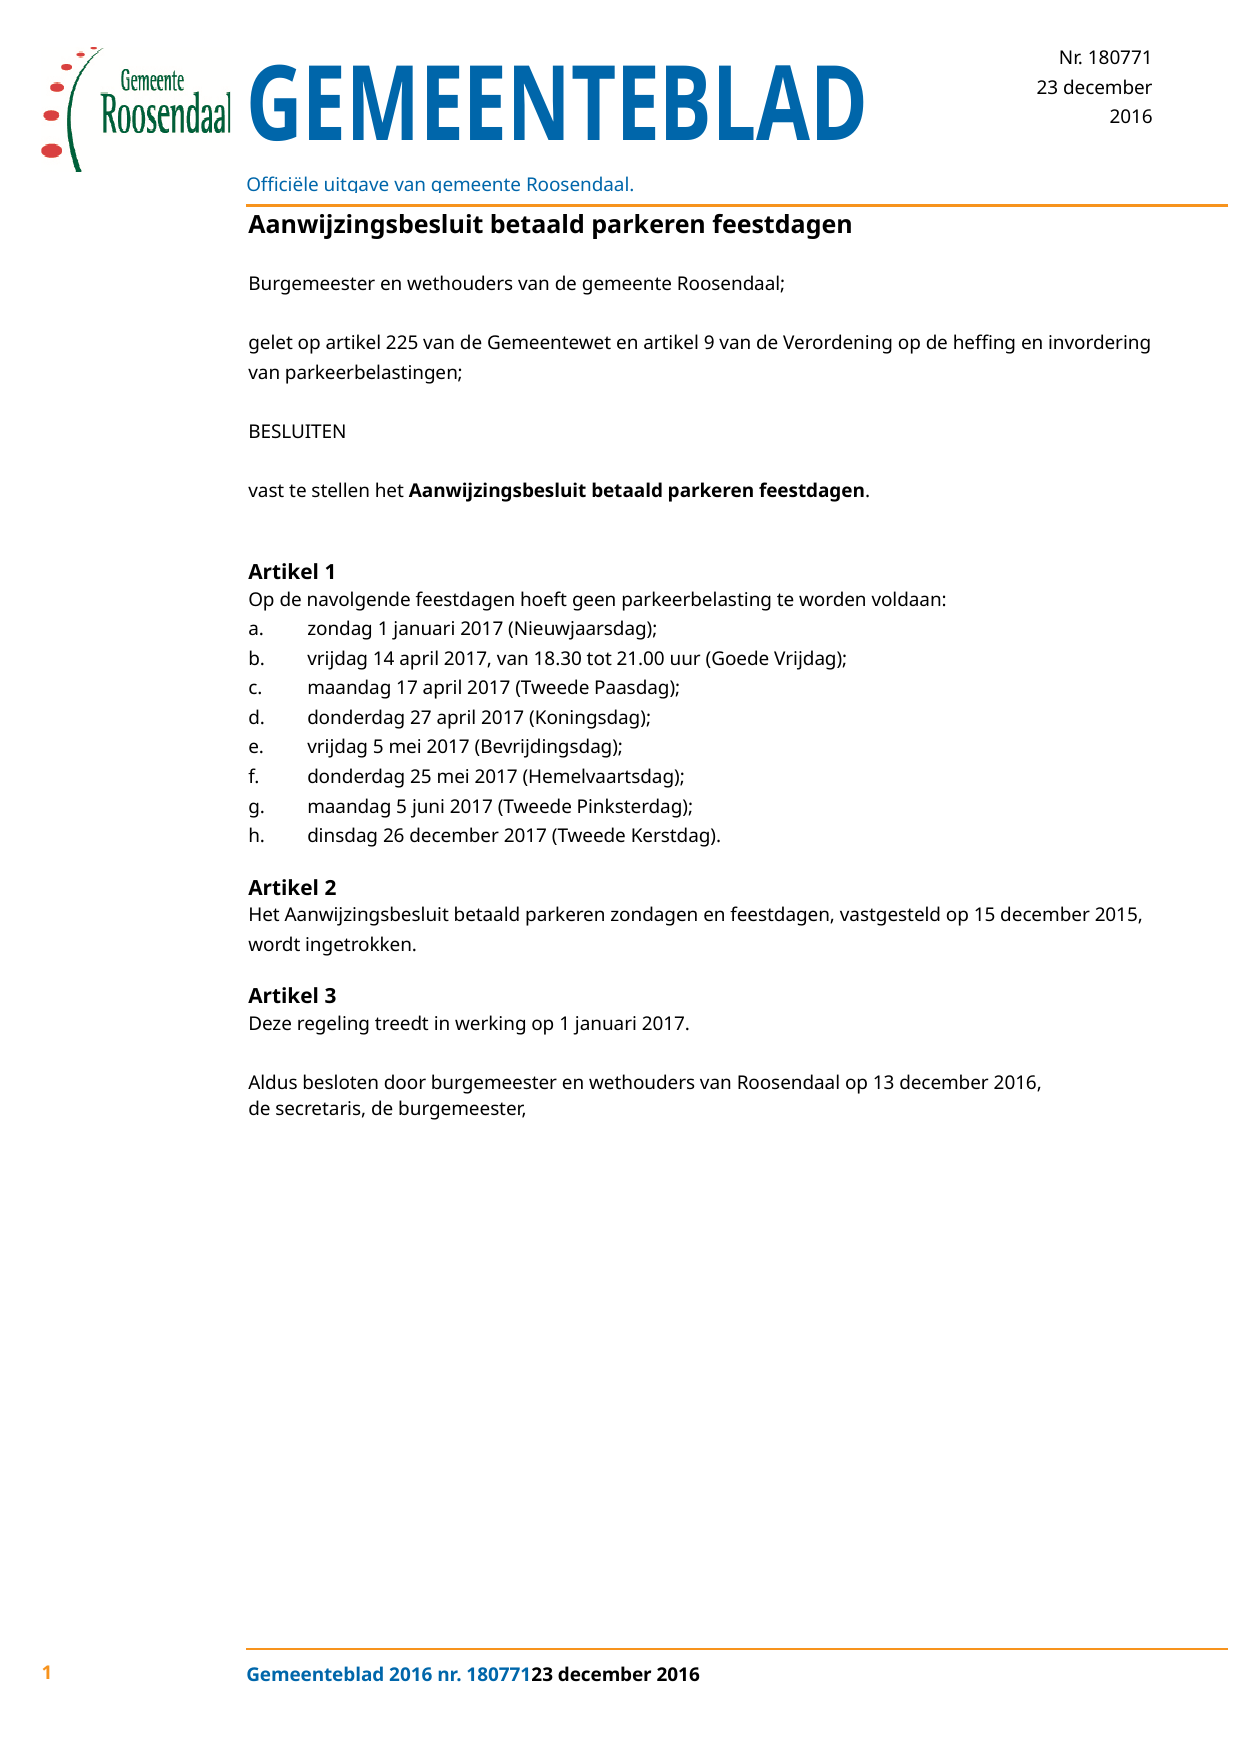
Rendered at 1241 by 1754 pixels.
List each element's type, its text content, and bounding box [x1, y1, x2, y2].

text de secretaris, de burgemeester, [248, 1095, 1152, 1120]
text gelet op artikel 225 van de Gemeentewet en artikel 9 van de Verordening op de heffing en invordering van parkeerbelastingen; [248, 329, 1152, 385]
text Het Aanwijzingsbesluit betaald parkeren zondagen en feestdagen, vastgesteld op 15 december 2015, wordt ingetrokken. [248, 901, 1152, 957]
text Op de navolgende feestdagen hoeft geen parkeerbelasting te worden voldaan: [248, 586, 1152, 612]
list zondag 1 januari 2017 (Nieuwjaarsdag); [248, 615, 1152, 641]
text vast te stellen het Aanwijzingsbesluit betaald parkeren feestdagen. [248, 477, 1152, 503]
list maandag 5 juni 2017 (Tweede Pinksterdag); [248, 793, 1152, 819]
text Artikel 2 [248, 873, 1152, 901]
text Burgemeester en wethouders van de gemeente Roosendaal; [248, 270, 1152, 296]
text BESLUITEN [248, 418, 1152, 444]
text Artikel 3 [248, 981, 1152, 1010]
text Deze regeling treedt in werking op 1 januari 2017. [248, 1010, 1152, 1036]
list vrijdag 14 april 2017, van 18.30 tot 21.00 uur (Goede Vrijdag); [248, 645, 1152, 671]
list dinsdag 26 december 2017 (Tweede Kerstdag). [248, 822, 1152, 848]
text Aanwijzingsbesluit betaald parkeren feestdagen [248, 207, 1152, 241]
picture [41, 47, 231, 172]
list vrijdag 5 mei 2017 (Bevrijdingsdag); [248, 734, 1152, 759]
list donderdag 27 april 2017 (Koningsdag); [248, 704, 1152, 730]
text Artikel 1 [248, 557, 1152, 586]
list maandag 17 april 2017 (Tweede Paasdag); [248, 674, 1152, 700]
text Aldus besloten door burgemeester en wethouders van Roosendaal op 13 december 2016, [248, 1069, 1152, 1095]
list donderdag 25 mei 2017 (Hemelvaartsdag); [248, 763, 1152, 789]
